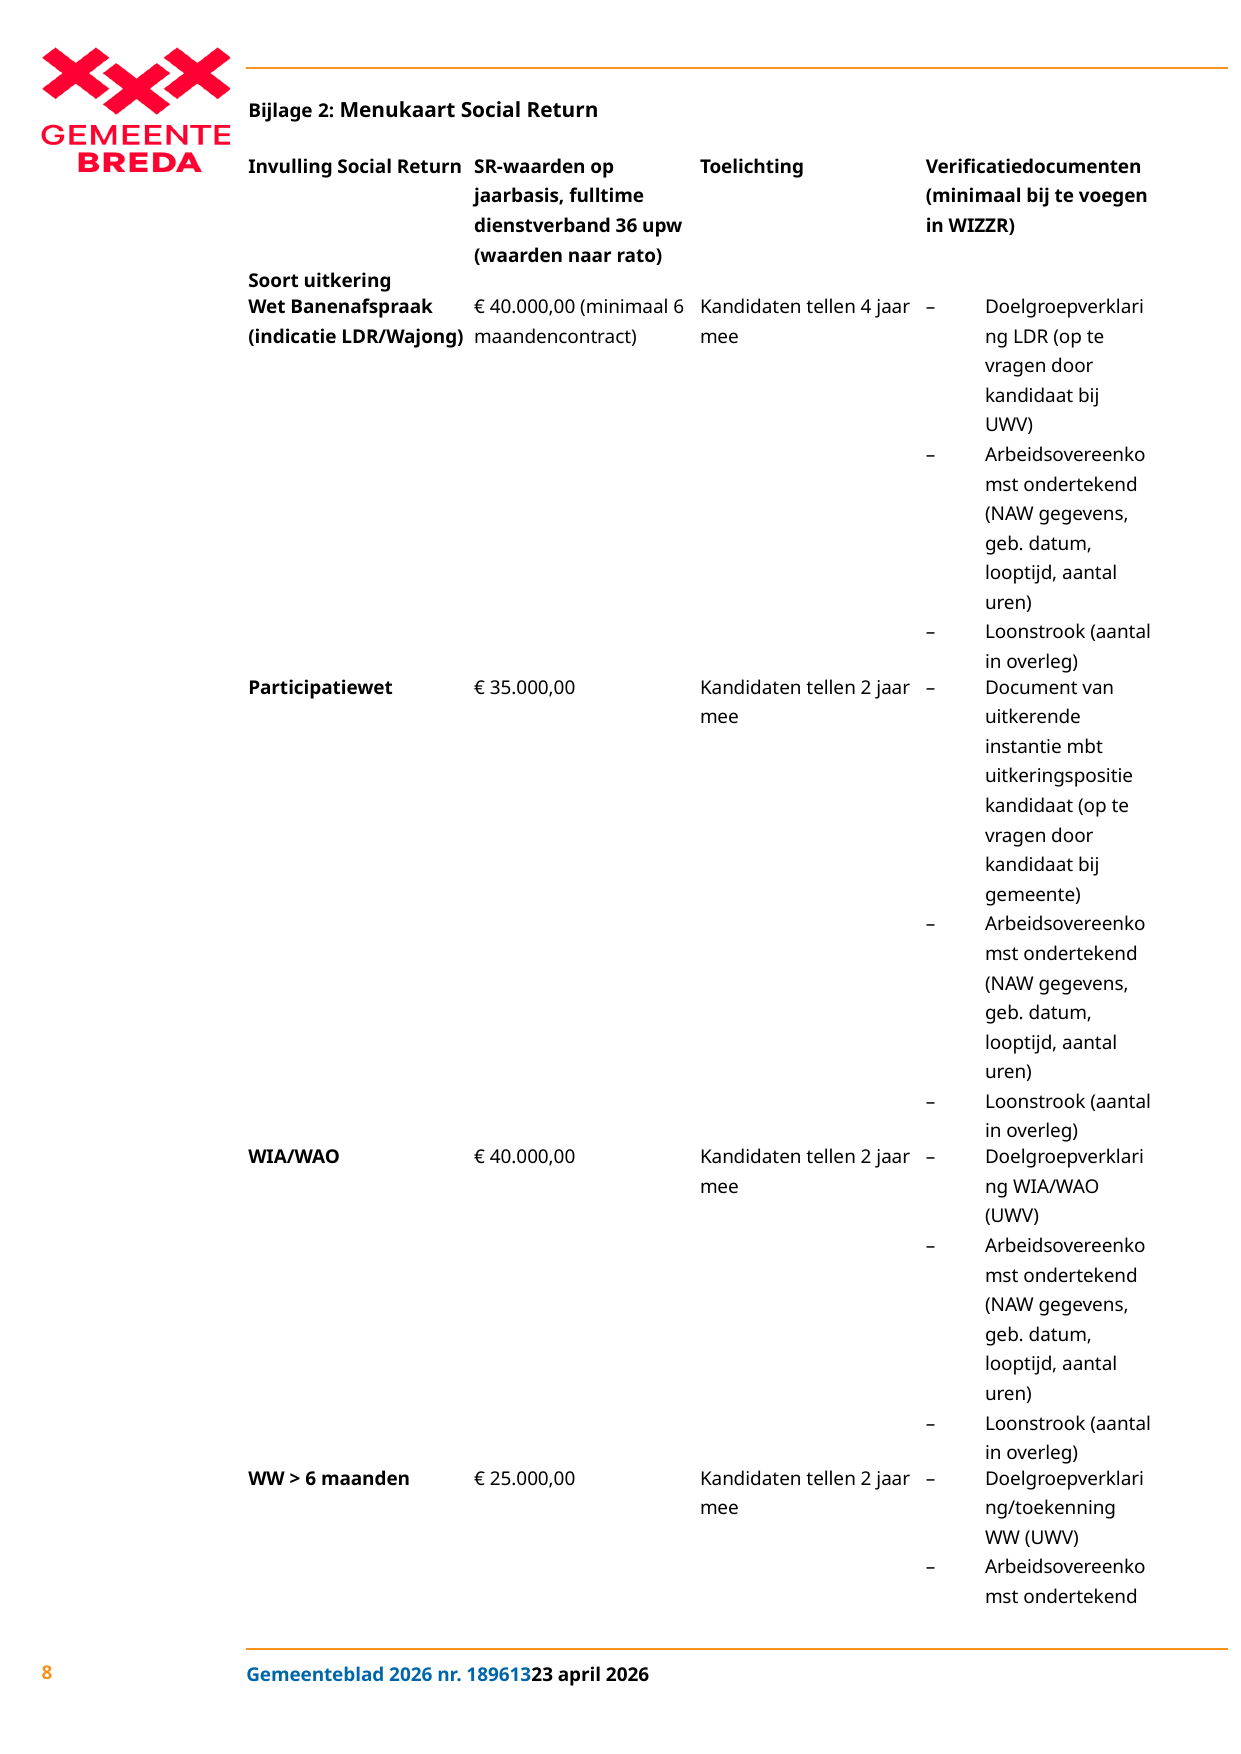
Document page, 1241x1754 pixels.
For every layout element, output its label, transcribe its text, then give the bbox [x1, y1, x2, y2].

table_header SR-waarden op jaarbasis, fulltime dienstverband 36 upw (waarden naar rato) [474, 153, 700, 267]
table_cell € 40.000,00 [474, 1144, 700, 1465]
table_cell Doelgroepverklaring WIA/WAO (UWV) Arbeidsovereenkomst ondertekend (NAW gegevens, geb. datum, looptijd, aantal uren) Loonstrook (aantal in overleg) [926, 1144, 1152, 1465]
table_cell Participatiewet [248, 674, 474, 1143]
table_cell WW > 6 maanden [248, 1465, 474, 1609]
table_cell Doelgroepverklaring LDR (op te vragen door kandidaat bij UWV) Arbeidsovereenkomst ondertekend (NAW gegevens, geb. datum, looptijd, aantal uren) Loonstrook (aantal in overleg) [926, 293, 1152, 674]
table_cell Wet Banenafspraak (indicatie LDR/Wajong) [248, 293, 474, 674]
table_header Verificatiedocumenten (minimaal bij te voegen in WIZZR) [926, 153, 1152, 267]
table_cell Kandidaten tellen 4 jaar mee [700, 293, 926, 674]
table_cell € 25.000,00 [474, 1465, 700, 1609]
table_cell Doelgroepverklaring/toekenning WW (UWV) Arbeidsovereenkomst ondertekend [926, 1465, 1152, 1609]
picture [41, 47, 231, 172]
table_cell [700, 268, 926, 293]
table_cell Soort uitkering [248, 268, 474, 293]
table_header Toelichting [700, 153, 926, 267]
table_cell WIA/WAO [248, 1144, 474, 1465]
table_cell € 40.000,00 (minimaal 6 maandencontract) [474, 293, 700, 674]
table_cell Kandidaten tellen 2 jaar mee [700, 1144, 926, 1465]
table_cell Kandidaten tellen 2 jaar mee [700, 1465, 926, 1609]
table_header Invulling Social Return [248, 153, 474, 267]
table_cell [474, 268, 700, 293]
table_cell Document van uitkerende instantie mbt uitkeringspositie kandidaat (op te vragen door kandidaat bij gemeente) Arbeidsovereenkomst ondertekend (NAW gegevens, geb. datum, looptijd, aantal uren) Loonstrook (aantal in overleg) [926, 674, 1152, 1143]
text Bijlage 2: Menukaart Social Return [248, 95, 1152, 123]
table_cell [926, 268, 1152, 293]
table_cell € 35.000,00 [474, 674, 700, 1143]
table_cell Kandidaten tellen 2 jaar mee [700, 674, 926, 1143]
